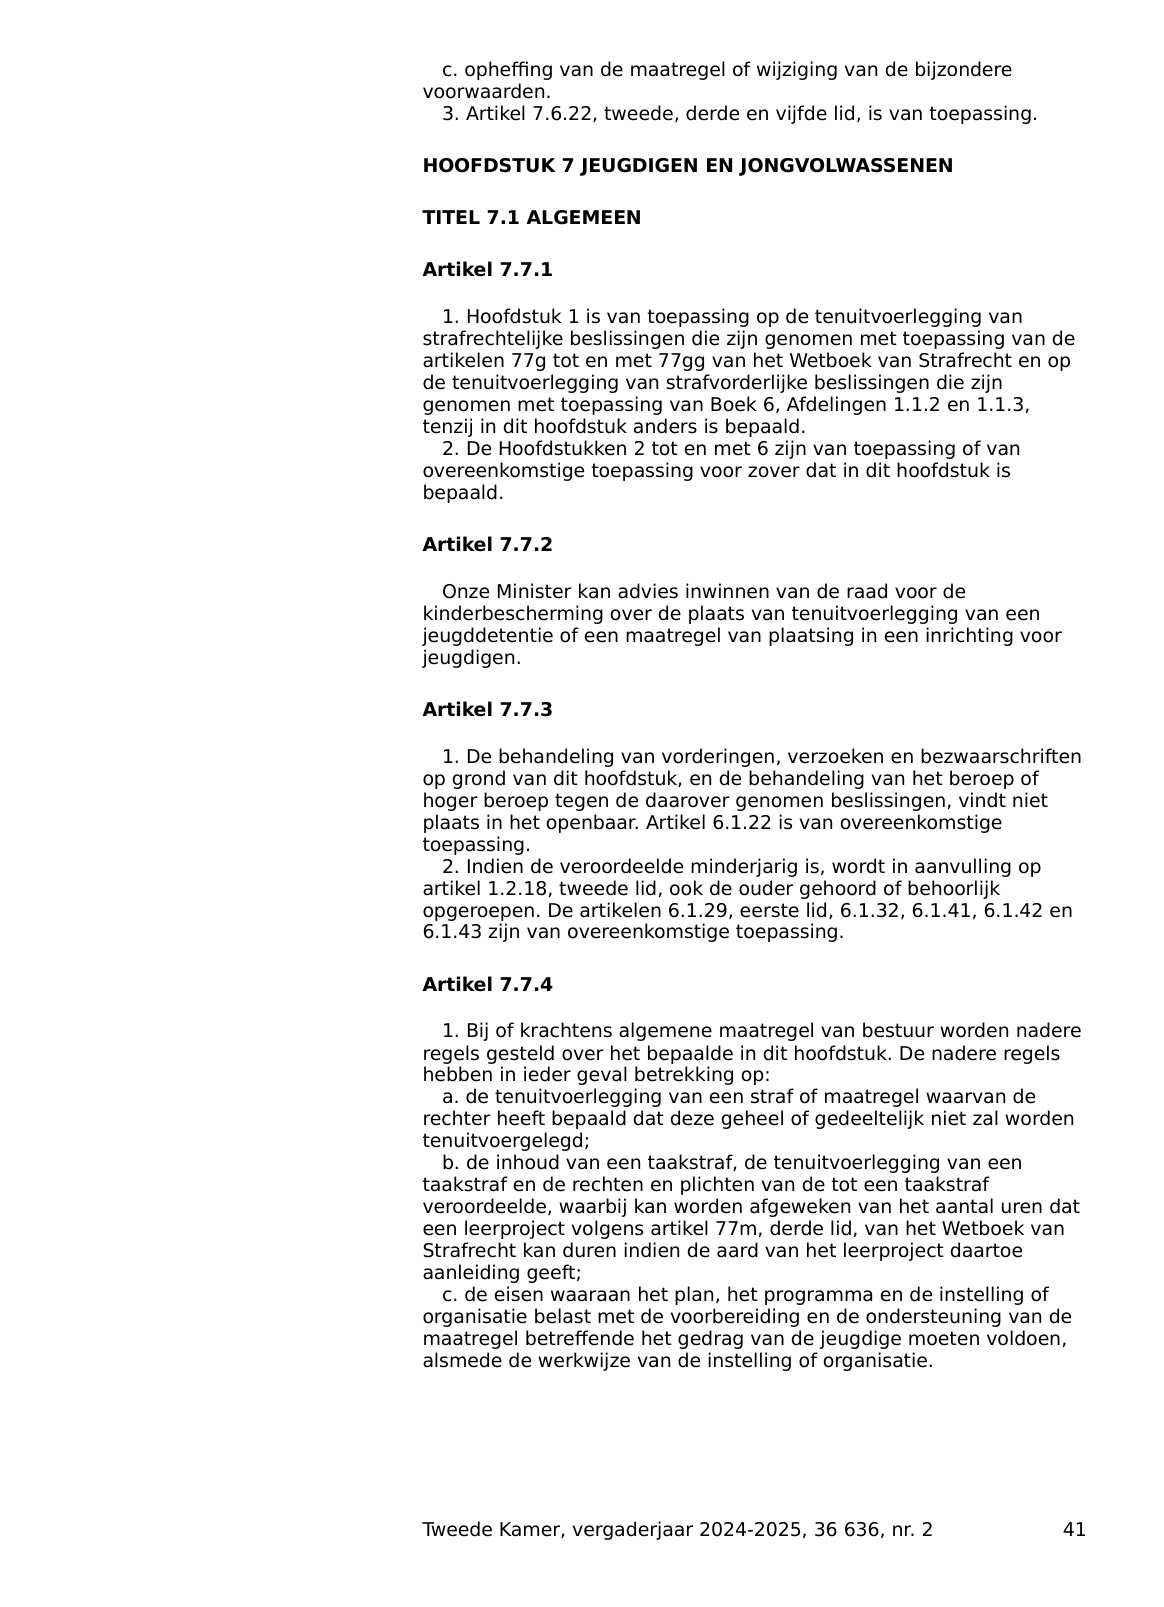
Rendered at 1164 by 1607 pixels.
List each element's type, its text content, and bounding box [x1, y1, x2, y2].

text 1. Bij of krachtens algemene maatregel van bestuur worden nadere regels gesteld over het bepaalde in dit hoofdstuk. De nadere regels hebben in ieder geval betrekking op: [422, 1020, 1087, 1086]
text c. opheffing van de maatregel of wijziging van de bijzondere voorwaarden. [422, 59, 1087, 103]
text a. de tenuitvoerlegging van een straf of maatregel waarvan de rechter heeft bepaald dat deze geheel of gedeeltelijk niet zal worden tenuitvoergelegd; [422, 1086, 1087, 1152]
text c. de eisen waaraan het plan, het programma en de instelling of organisatie belast met de voorbereiding en de ondersteuning van de maatregel betreffende het gedrag van de jeugdige moeten voldoen, alsmede de werkwijze van de instelling of organisatie. [422, 1284, 1087, 1372]
text b. de inhoud van een taakstraf, de tenuitvoerlegging van een taakstraf en de rechten en plichten van de tot een taakstraf veroordeelde, waarbij kan worden afgeweken van het aantal uren dat een leerproject volgens artikel 77m, derde lid, van het Wetboek van Strafrecht kan duren indien de aard van het leerproject daartoe aanleiding geeft; [422, 1152, 1087, 1284]
subtitle TITEL 7.1 ALGEMEEN [422, 207, 1087, 229]
subtitle Artikel 7.7.1 [422, 259, 1087, 281]
text 3. Artikel 7.6.22, tweede, derde en vijfde lid, is van toepassing. [422, 103, 1087, 125]
text 1. Hoofdstuk 1 is van toepassing op de tenuitvoerlegging van strafrechtelijke beslissingen die zijn genomen met toepassing van de artikelen 77g tot en met 77gg van het Wetboek van Strafrecht en op de tenuitvoerlegging van strafvorderlijke beslissingen die zijn genomen met toepassing van Boek 6, Afdelingen 1.1.2 en 1.1.3, tenzij in dit hoofdstuk anders is bepaald. [422, 306, 1087, 438]
text 1. De behandeling van vorderingen, verzoeken en bezwaarschriften op grond van dit hoofdstuk, en de behandeling van het beroep of hoger beroep tegen de daarover genomen beslissingen, vindt niet plaats in het openbaar. Artikel 6.1.22 is van overeenkomstige toepassing. [422, 746, 1087, 856]
subtitle Artikel 7.7.4 [422, 973, 1087, 995]
text Onze Minister kan advies inwinnen van de raad voor de kinderbescherming over de plaats van tenuitvoerlegging van een jeugddetentie of een maatregel van plaatsing in een inrichting voor jeugdigen. [422, 581, 1087, 669]
subtitle HOOFDSTUK 7 JEUGDIGEN EN JONGVOLWASSENEN [422, 155, 1087, 177]
subtitle Artikel 7.7.3 [422, 699, 1087, 721]
subtitle Artikel 7.7.2 [422, 534, 1087, 556]
text 2. Indien de veroordeelde minderjarig is, wordt in aanvulling op artikel 1.2.18, tweede lid, ook de ouder gehoord of behoorlijk opgeroepen. De artikelen 6.1.29, eerste lid, 6.1.32, 6.1.41, 6.1.42 en 6.1.43 zijn van overeenkomstige toepassing. [422, 856, 1087, 943]
text 2. De Hoofdstukken 2 tot en met 6 zijn van toepassing of van overeenkomstige toepassing voor zover dat in dit hoofdstuk is bepaald. [422, 438, 1087, 504]
